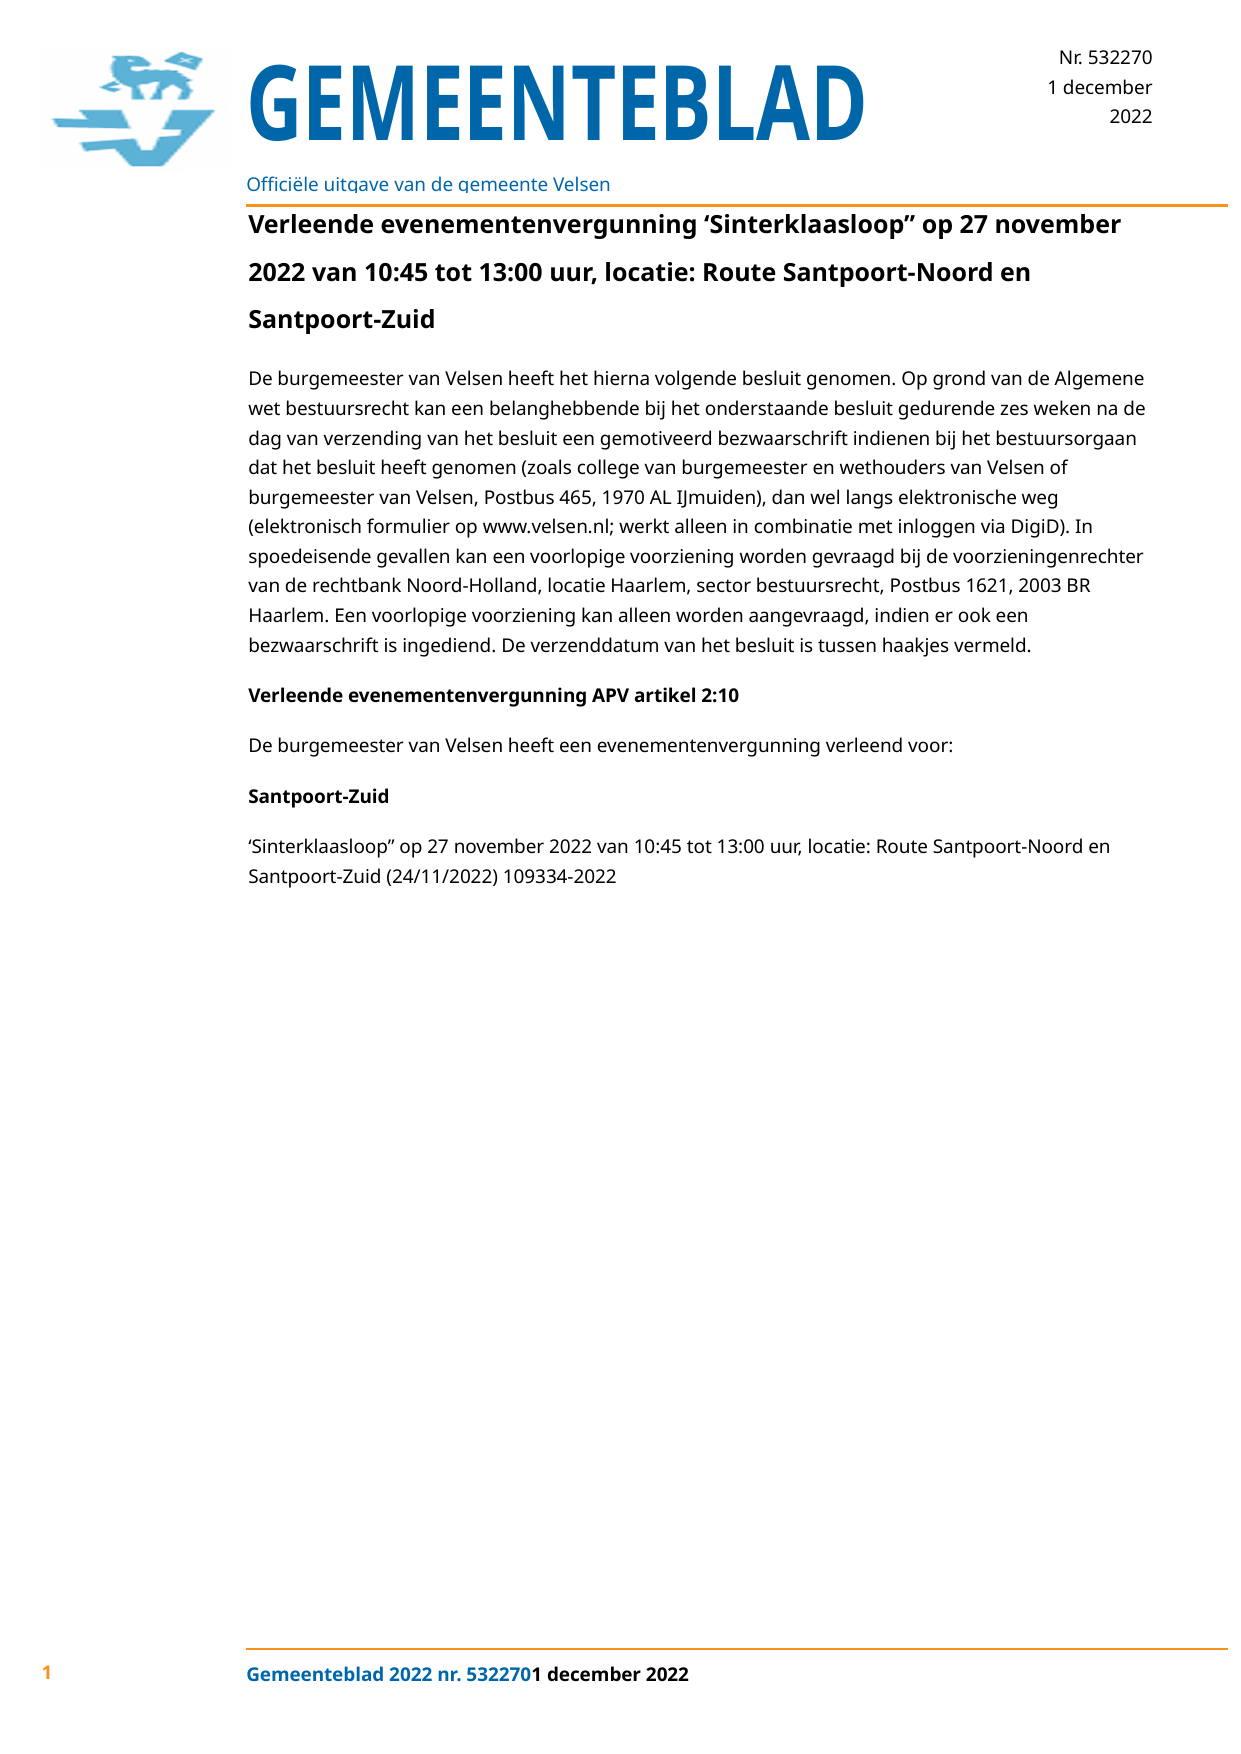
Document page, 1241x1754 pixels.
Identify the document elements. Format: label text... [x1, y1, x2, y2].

text Santpoort-Zuid [248, 783, 1152, 809]
text ‘Sinterklaasloop” op 27 november 2022 van 10:45 tot 13:00 uur, locatie: Route Santpoort-Noord en Santpoort-Zuid (24/11/2022) 109334-2022 [248, 833, 1152, 889]
text Verleende evenementenvergunning APV artikel 2:10 [248, 682, 1152, 708]
text De burgemeester van Velsen heeft het hierna volgende besluit genomen. Op grond van de Algemene wet bestuursrecht kan een belanghebbende bij het onderstaande besluit gedurende zes weken na de dag van verzending van het besluit een gemotiveerd bezwaarschrift indienen bij het bestuursorgaan dat het besluit heeft genomen (zoals college van burgemeester en wethouders van Velsen of burgemeester van Velsen, Postbus 465, 1970 AL IJmuiden), dan wel langs elektronische weg (elektronisch formulier op www.velsen.nl; werkt alleen in combinatie met inloggen via DigiD). In spoedeisende gevallen kan een voorlopige voorziening worden gevraagd bij de voorzieningenrechter van de rechtbank Noord-Holland, locatie Haarlem, sector bestuursrecht, Postbus 1621, 2003 BR Haarlem. Een voorlopige voorziening kan alleen worden aangevraagd, indien er ook een bezwaarschrift is ingediend. De verzenddatum van het besluit is tussen haakjes vermeld. [248, 366, 1152, 657]
text De burgemeester van Velsen heeft een evenementenvergunning verleend voor: [248, 733, 1152, 758]
text Verleende evenementenvergunning ‘Sinterklaasloop” op 27 november 2022 van 10:45 tot 13:00 uur, locatie: Route Santpoort-Noord en Santpoort-Zuid [248, 207, 1152, 336]
picture [41, 47, 231, 172]
